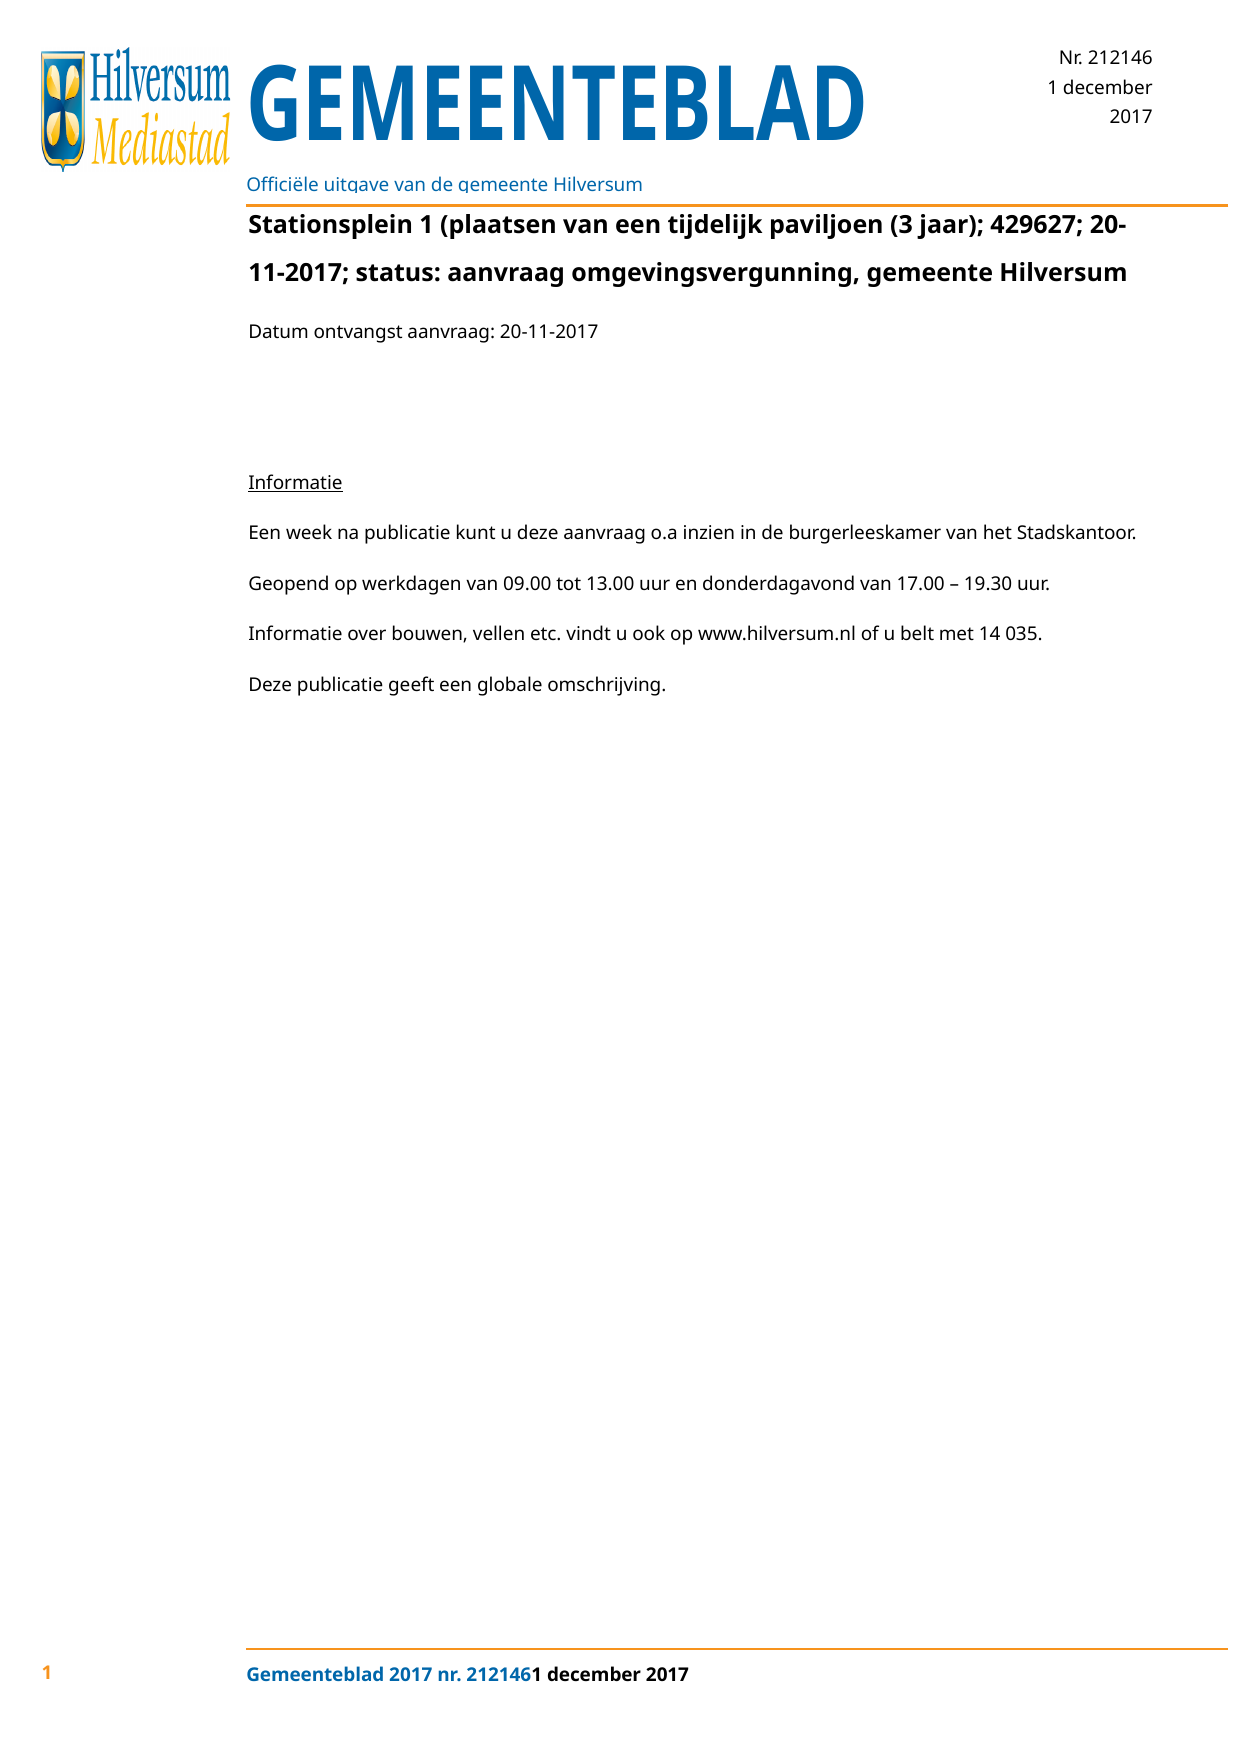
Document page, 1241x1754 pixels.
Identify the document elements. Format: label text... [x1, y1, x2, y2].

text Een week na publicatie kunt u deze aanvraag o.a inzien in de burgerleeskamer van het Stadskantoor. [248, 519, 1152, 545]
text Stationsplein 1 (plaatsen van een tijdelijk paviljoen (3 jaar); 429627; 20-11-2017; status: aanvraag omgevingsvergunning, gemeente Hilversum [248, 207, 1152, 288]
text Datum ontvangst aanvraag: 20-11-2017 [248, 318, 1152, 344]
text Deze publicatie geeft een globale omschrijving. [248, 671, 1152, 697]
text Informatie over bouwen, vellen etc. vindt u ook op www.hilversum.nl of u belt met 14 035. [248, 620, 1152, 646]
text Geopend op werkdagen van 09.00 tot 13.00 uur en donderdagavond van 17.00 – 19.30 uur. [248, 570, 1152, 596]
text Informatie [248, 469, 1152, 495]
picture [41, 47, 231, 172]
